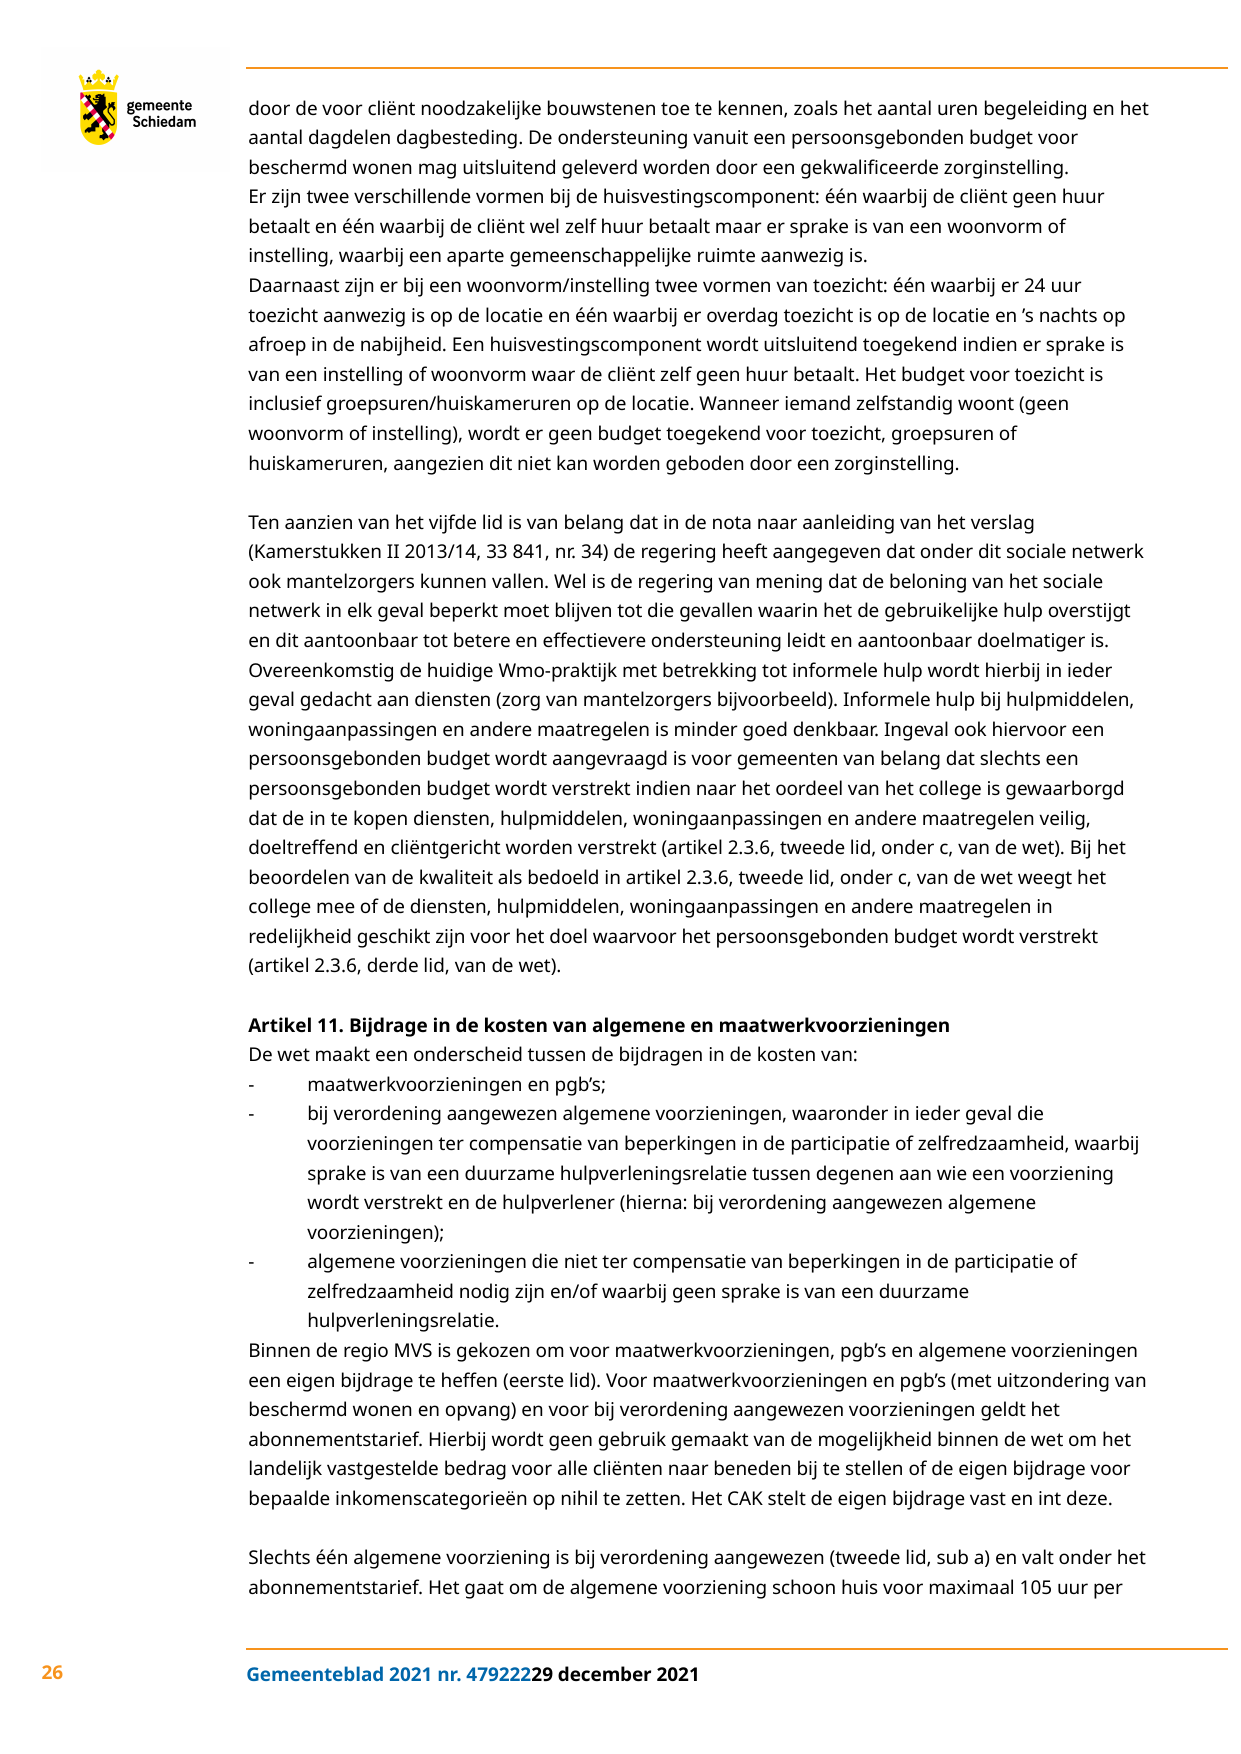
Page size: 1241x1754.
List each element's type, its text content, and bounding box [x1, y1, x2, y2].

text Slechts één algemene voorziening is bij verordening aangewezen (tweede lid, sub a) en valt onder het abonnementstarief. Het gaat om de algemene voorziening schoon huis voor maximaal 105 uur per [248, 1544, 1152, 1600]
text Er zijn twee verschillende vormen bij de huisvestingscomponent: één waarbij de cliënt geen huur betaalt en één waarbij de cliënt wel zelf huur betaalt maar er sprake is van een woonvorm of instelling, waarbij een aparte gemeenschappelijke ruimte aanwezig is. [248, 183, 1152, 268]
picture [41, 47, 231, 172]
text door de voor cliënt noodzakelijke bouwstenen toe te kennen, zoals het aantal uren begeleiding en het aantal dagdelen dagbesteding. De ondersteuning vanuit een persoonsgebonden budget voor beschermd wonen mag uitsluitend geleverd worden door een gekwalificeerde zorginstelling. [248, 95, 1152, 180]
list bij verordening aangewezen algemene voorzieningen, waaronder in ieder geval die voorzieningen ter compensatie van beperkingen in de participatie of zelfredzaamheid, waarbij sprake is van een duurzame hulpverleningsrelatie tussen degenen aan wie een voorziening wordt verstrekt en de hulpverlener (hierna: bij verordening aangewezen algemene voorzieningen); [248, 1101, 1152, 1245]
text De wet maakt een onderscheid tussen de bijdragen in de kosten van: [248, 1041, 1152, 1067]
list maatwerkvoorzieningen en pgb’s; [248, 1071, 1152, 1097]
text Ten aanzien van het vijfde lid is van belang dat in de nota naar aanleiding van het verslag (Kamerstukken II 2013/14, 33 841, nr. 34) de regering heeft aangegeven dat onder dit sociale netwerk ook mantelzorgers kunnen vallen. Wel is de regering van mening dat de beloning van het sociale netwerk in elk geval beperkt moet blijven tot die gevallen waarin het de gebruikelijke hulp overstijgt en dit aantoonbaar tot betere en effectievere ondersteuning leidt en aantoonbaar doelmatiger is. Overeenkomstig de huidige Wmo-praktijk met betrekking tot informele hulp wordt hierbij in ieder geval gedacht aan diensten (zorg van mantelzorgers bijvoorbeeld). Informele hulp bij hulpmiddelen, woningaanpassingen en andere maatregelen is minder goed denkbaar. Ingeval ook hiervoor een persoonsgebonden budget wordt aangevraagd is voor gemeenten van belang dat slechts een persoonsgebonden budget wordt verstrekt indien naar het oordeel van het college is gewaarborgd dat de in te kopen diensten, hulpmiddelen, woningaanpassingen en andere maatregelen veilig, doeltreffend en cliëntgericht worden verstrekt (artikel 2.3.6, tweede lid, onder c, van de wet). Bij het beoordelen van de kwaliteit als bedoeld in artikel 2.3.6, tweede lid, onder c, van de wet weegt het college mee of de diensten, hulpmiddelen, woningaanpassingen en andere maatregelen in redelijkheid geschikt zijn voor het doel waarvoor het persoonsgebonden budget wordt verstrekt (artikel 2.3.6, derde lid, van de wet). [248, 509, 1152, 978]
text Artikel 11. Bijdrage in de kosten van algemene en maatwerkvoorzieningen [248, 1012, 1152, 1038]
text Daarnaast zijn er bij een woonvorm/instelling twee vormen van toezicht: één waarbij er 24 uur toezicht aanwezig is op de locatie en één waarbij er overdag toezicht is op de locatie en ’s nachts op afroep in de nabijheid. Een huisvestingscomponent wordt uitsluitend toegekend indien er sprake is van een instelling of woonvorm waar de cliënt zelf geen huur betaalt. Het budget voor toezicht is inclusief groepsuren/huiskameruren op de locatie. Wanneer iemand zelfstandig woont (geen woonvorm of instelling), wordt er geen budget toegekend voor toezicht, groepsuren of huiskameruren, aangezien dit niet kan worden geboden door een zorginstelling. [248, 272, 1152, 476]
text Binnen de regio MVS is gekozen om voor maatwerkvoorzieningen, pgb’s en algemene voorzieningen een eigen bijdrage te heffen (eerste lid). Voor maatwerkvoorzieningen en pgb’s (met uitzondering van beschermd wonen en opvang) en voor bij verordening aangewezen voorzieningen geldt het abonnementstarief. Hierbij wordt geen gebruik gemaakt van de mogelijkheid binnen de wet om het landelijk vastgestelde bedrag voor alle cliënten naar beneden bij te stellen of de eigen bijdrage voor bepaalde inkomenscategorieën op nihil te zetten. Het CAK stelt de eigen bijdrage vast en int deze. [248, 1337, 1152, 1511]
list algemene voorzieningen die niet ter compensatie van beperkingen in de participatie of zelfredzaamheid nodig zijn en/of waarbij geen sprake is van een duurzame hulpverleningsrelatie. [248, 1248, 1152, 1333]
